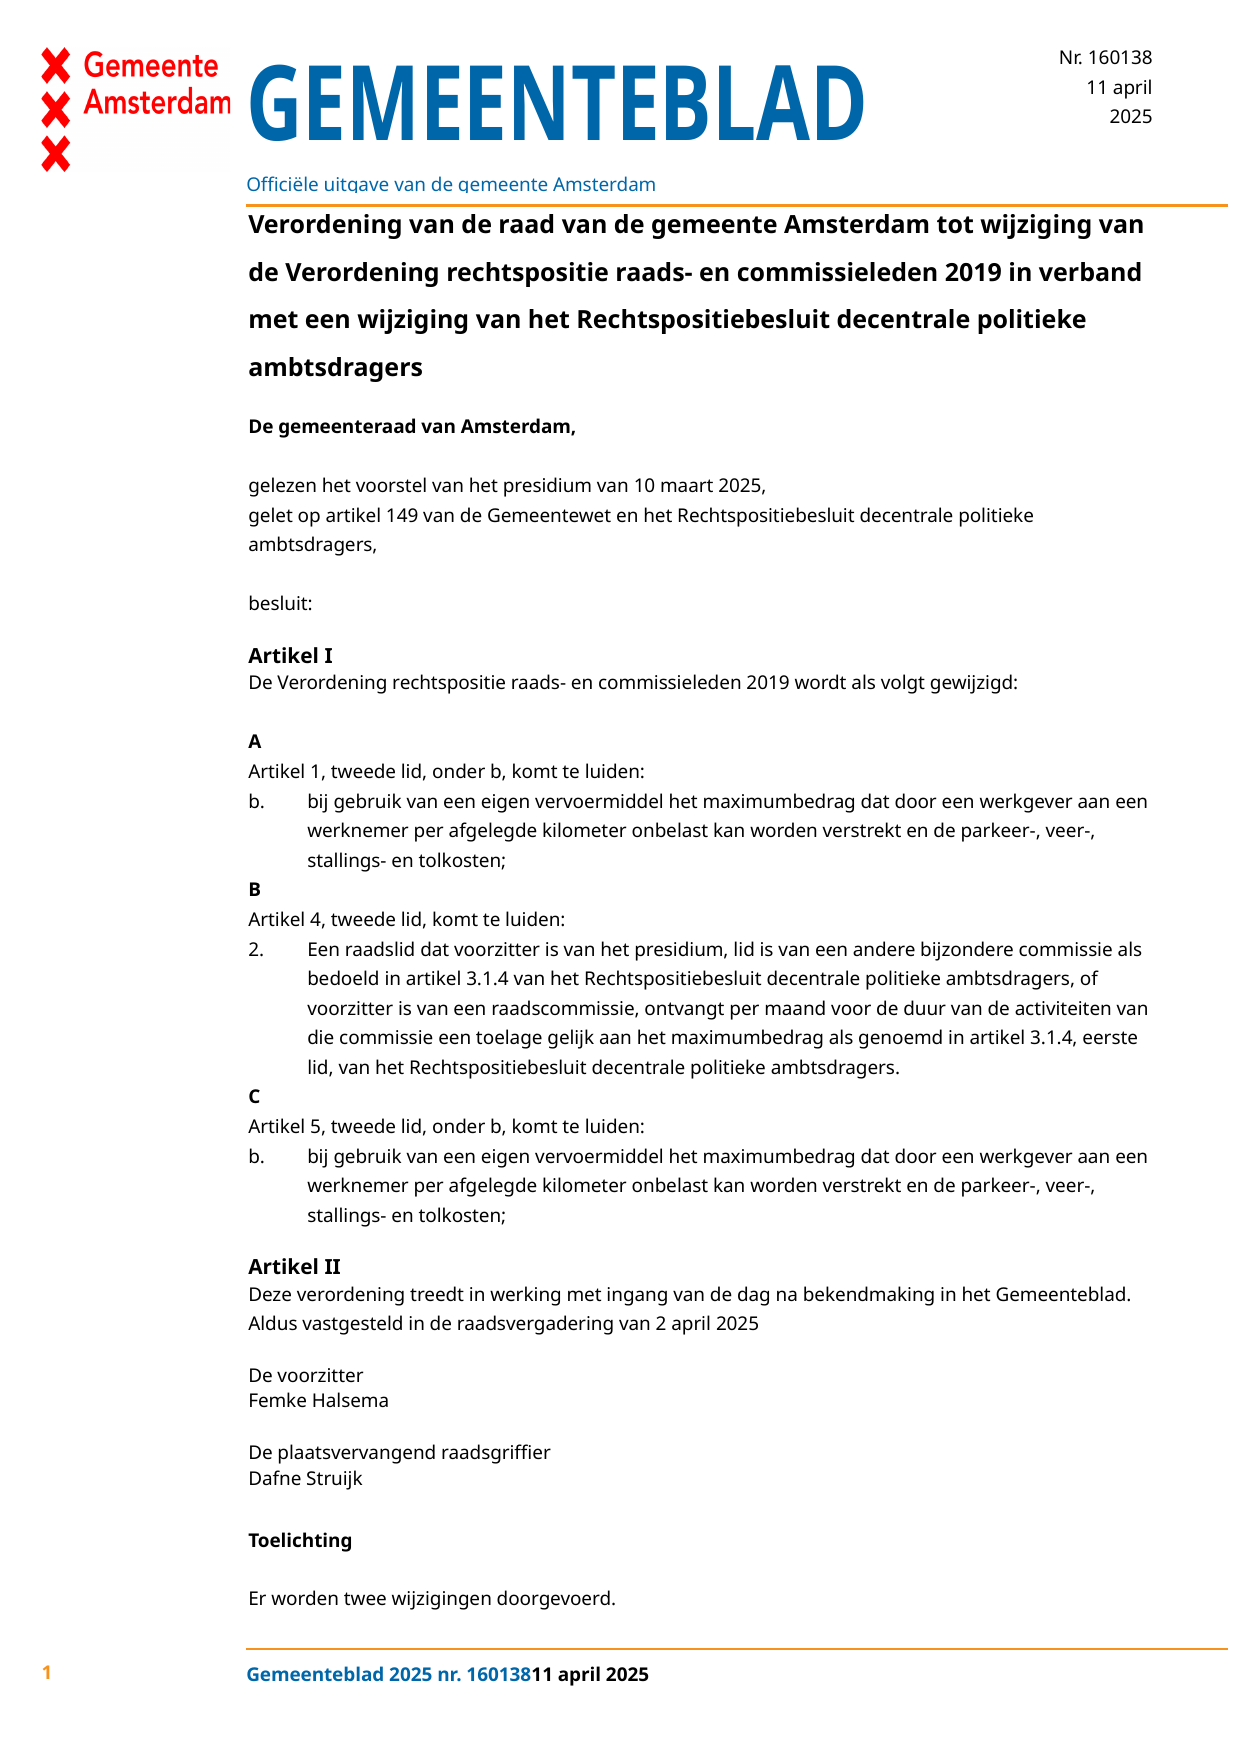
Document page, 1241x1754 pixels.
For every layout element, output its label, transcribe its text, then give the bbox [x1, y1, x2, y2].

text Artikel 5, tweede lid, onder b, komt te luiden: [248, 1113, 1152, 1139]
picture [41, 47, 231, 172]
text Artikel 4, tweede lid, komt te luiden: [248, 906, 1152, 932]
text A [248, 729, 1152, 754]
text Femke Halsema [248, 1388, 1152, 1413]
text Artikel 1, tweede lid, onder b, komt te luiden: [248, 758, 1152, 784]
text De gemeenteraad van Amsterdam, [248, 413, 1152, 439]
text Aldus vastgesteld in de raadsvergadering van 2 april 2025 [248, 1310, 1152, 1336]
text Dafne Struijk [248, 1465, 1152, 1491]
text De voorzitter [248, 1362, 1152, 1388]
text Deze verordening treedt in werking met ingang van de dag na bekendmaking in het Gemeenteblad. [248, 1281, 1152, 1307]
text Artikel II [248, 1252, 1152, 1281]
text Artikel I [248, 641, 1152, 669]
text Toelichting [248, 1516, 1152, 1556]
text gelezen het voorstel van het presidium van 10 maart 2025, [248, 472, 1152, 498]
list Een raadslid dat voorzitter is van het presidium, lid is van een andere bijzondere commissie als bedoeld in artikel 3.1.4 van het Rechtspositiebesluit decentrale politieke ambtsdragers, of voorzitter is van een raadscommissie, ontvangt per maand voor de duur van de activiteiten van die commissie een toelage gelijk aan het maximumbedrag als genoemd in artikel 3.1.4, eerste lid, van het Rechtspositiebesluit decentrale politieke ambtsdragers. [248, 936, 1152, 1080]
text C [248, 1084, 1152, 1109]
text Verordening van de raad van de gemeente Amsterdam tot wijziging van de Verordening rechtspositie raads- en commissieleden 2019 in verband met een wijziging van het Rechtspositiebesluit decentrale politieke ambtsdragers [248, 207, 1152, 384]
text De plaatsvervangend raadsgriffier [248, 1439, 1152, 1465]
text De Verordening rechtspositie raads- en commissieleden 2019 wordt als volgt gewijzigd: [248, 669, 1152, 695]
text B [248, 877, 1152, 902]
text besluit: [248, 591, 1152, 616]
list bij gebruik van een eigen vervoermiddel het maximumbedrag dat door een werkgever aan een werknemer per afgelegde kilometer onbelast kan worden verstrekt en de parkeer-, veer-, stallings- en tolkosten; [248, 1143, 1152, 1228]
text Er worden twee wijzigingen doorgevoerd. [248, 1585, 1152, 1611]
list bij gebruik van een eigen vervoermiddel het maximumbedrag dat door een werkgever aan een werknemer per afgelegde kilometer onbelast kan worden verstrekt en de parkeer-, veer-, stallings- en tolkosten; [248, 788, 1152, 873]
text gelet op artikel 149 van de Gemeentewet en het Rechtspositiebesluit decentrale politieke ambtsdragers, [248, 502, 1152, 557]
